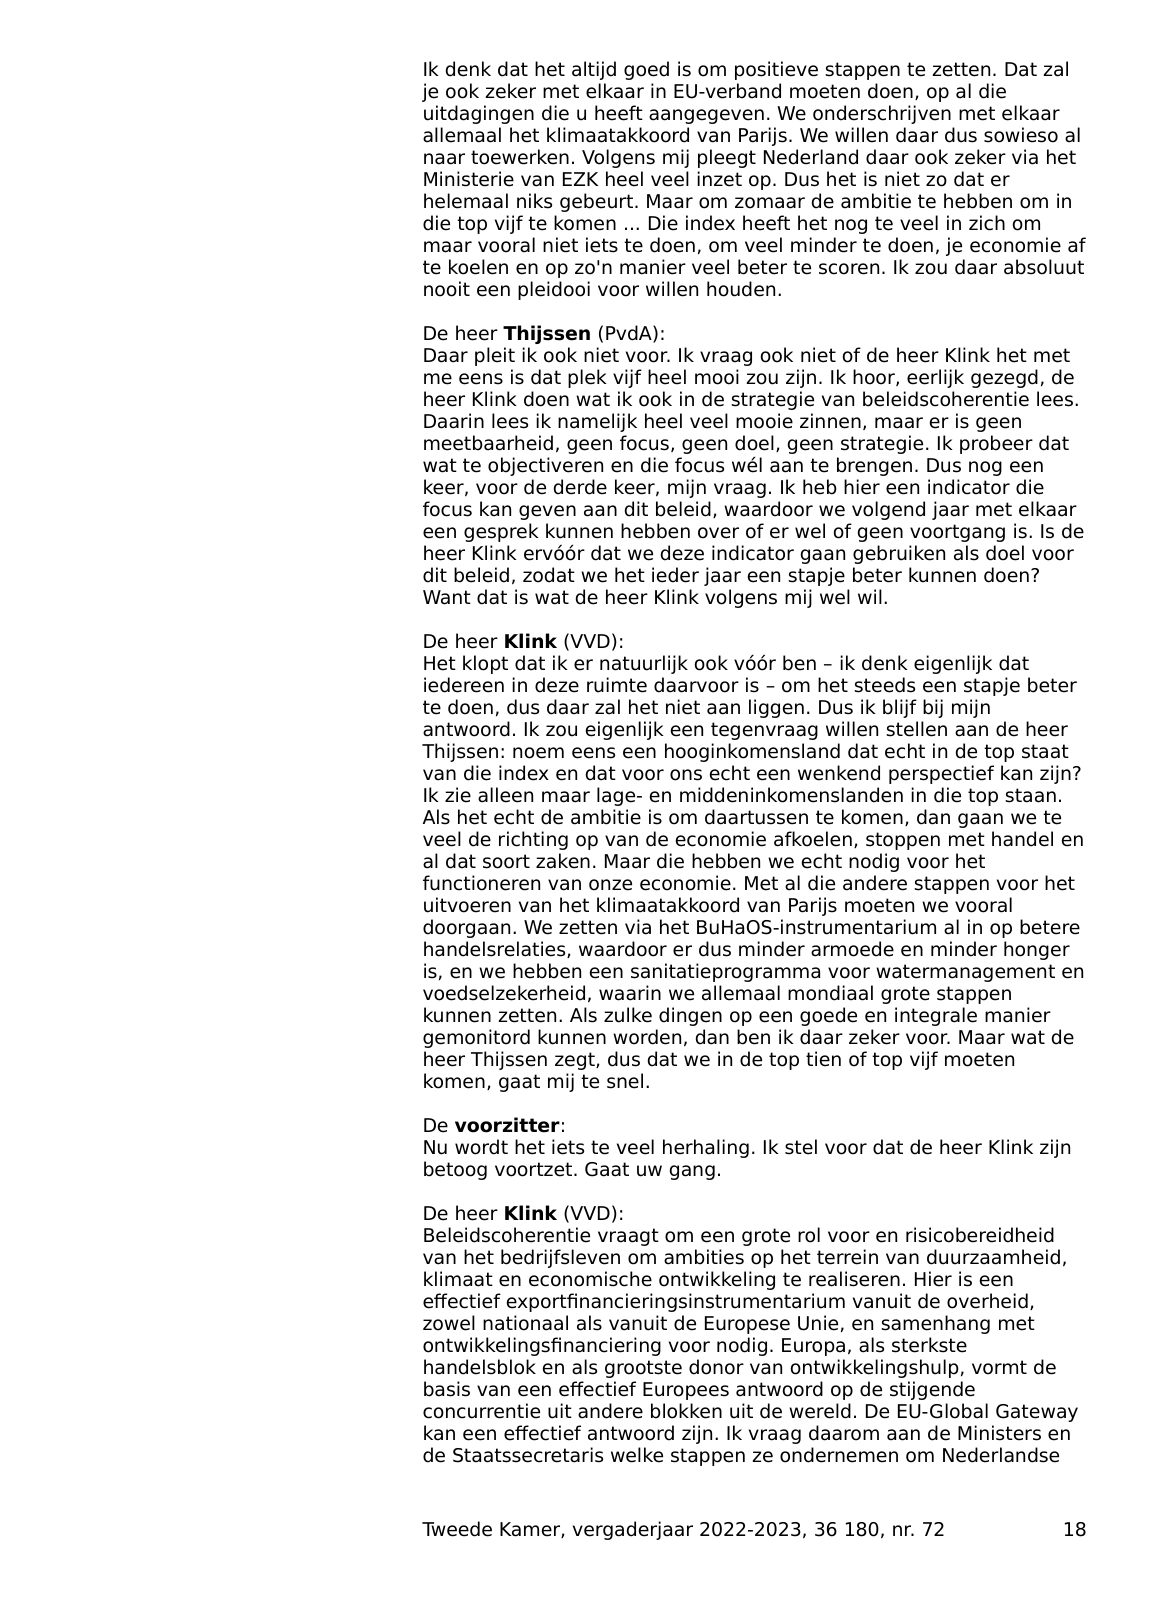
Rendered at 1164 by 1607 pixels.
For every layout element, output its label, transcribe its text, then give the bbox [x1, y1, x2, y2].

text De heer Thijssen (PvdA): [422, 323, 1087, 345]
text Nu wordt het iets te veel herhaling. Ik stel voor dat de heer Klink zijn betoog voortzet. Gaat uw gang. [422, 1137, 1087, 1181]
text Beleidscoherentie vraagt om een grote rol voor en risicobereidheid van het bedrijfsleven om ambities op het terrein van duurzaamheid, klimaat en economische ontwikkeling te realiseren. Hier is een effectief exportfinancieringsinstrumentarium vanuit de overheid, zowel nationaal als vanuit de Europese Unie, en samenhang met ontwikkelingsfinanciering voor nodig. Europa, als sterkste handelsblok en als grootste donor van ontwikkelingshulp, vormt de basis van een effectief Europees antwoord op de stijgende concurrentie uit andere blokken uit de wereld. De EU-Global Gateway kan een effectief antwoord zijn. Ik vraag daarom aan de Ministers en de Staatssecretaris welke stappen ze ondernemen om Nederlandse [422, 1225, 1087, 1467]
text Ik denk dat het altijd goed is om positieve stappen te zetten. Dat zal je ook zeker met elkaar in EU-verband moeten doen, op al die uitdagingen die u heeft aangegeven. We onderschrijven met elkaar allemaal het klimaatakkoord van Parijs. We willen daar dus sowieso al naar toewerken. Volgens mij pleegt Nederland daar ook zeker via het Ministerie van EZK heel veel inzet op. Dus het is niet zo dat er helemaal niks gebeurt. Maar om zomaar de ambitie te hebben om in die top vijf te komen ... Die index heeft het nog te veel in zich om maar vooral niet iets te doen, om veel minder te doen, je economie af te koelen en op zo'n manier veel beter te scoren. Ik zou daar absoluut nooit een pleidooi voor willen houden. [422, 59, 1087, 301]
text De heer Klink (VVD): [422, 1203, 1087, 1225]
text De heer Klink (VVD): [422, 631, 1087, 653]
text De voorzitter: [422, 1115, 1087, 1137]
text Het klopt dat ik er natuurlijk ook vóór ben – ik denk eigenlijk dat iedereen in deze ruimte daarvoor is – om het steeds een stapje beter te doen, dus daar zal het niet aan liggen. Dus ik blijf bij mijn antwoord. Ik zou eigenlijk een tegenvraag willen stellen aan de heer Thijssen: noem eens een hooginkomensland dat echt in de top staat van die index en dat voor ons echt een wenkend perspectief kan zijn? Ik zie alleen maar lage- en middeninkomenslanden in die top staan. Als het echt de ambitie is om daartussen te komen, dan gaan we te veel de richting op van de economie afkoelen, stoppen met handel en al dat soort zaken. Maar die hebben we echt nodig voor het functioneren van onze economie. Met al die andere stappen voor het uitvoeren van het klimaatakkoord van Parijs moeten we vooral doorgaan. We zetten via het BuHaOS-instrumentarium al in op betere handelsrelaties, waardoor er dus minder armoede en minder honger is, en we hebben een sanitatieprogramma voor watermanagement en voedselzekerheid, waarin we allemaal mondiaal grote stappen kunnen zetten. Als zulke dingen op een goede en integrale manier gemonitord kunnen worden, dan ben ik daar zeker voor. Maar wat de heer Thijssen zegt, dus dat we in de top tien of top vijf moeten komen, gaat mij te snel. [422, 653, 1087, 1092]
text Daar pleit ik ook niet voor. Ik vraag ook niet of de heer Klink het met me eens is dat plek vijf heel mooi zou zijn. Ik hoor, eerlijk gezegd, de heer Klink doen wat ik ook in de strategie van beleidscoherentie lees. Daarin lees ik namelijk heel veel mooie zinnen, maar er is geen meetbaarheid, geen focus, geen doel, geen strategie. Ik probeer dat wat te objectiveren en die focus wél aan te brengen. Dus nog een keer, voor de derde keer, mijn vraag. Ik heb hier een indicator die focus kan geven aan dit beleid, waardoor we volgend jaar met elkaar een gesprek kunnen hebben over of er wel of geen voortgang is. Is de heer Klink ervóór dat we deze indicator gaan gebruiken als doel voor dit beleid, zodat we het ieder jaar een stapje beter kunnen doen? Want dat is wat de heer Klink volgens mij wel wil. [422, 345, 1087, 609]
